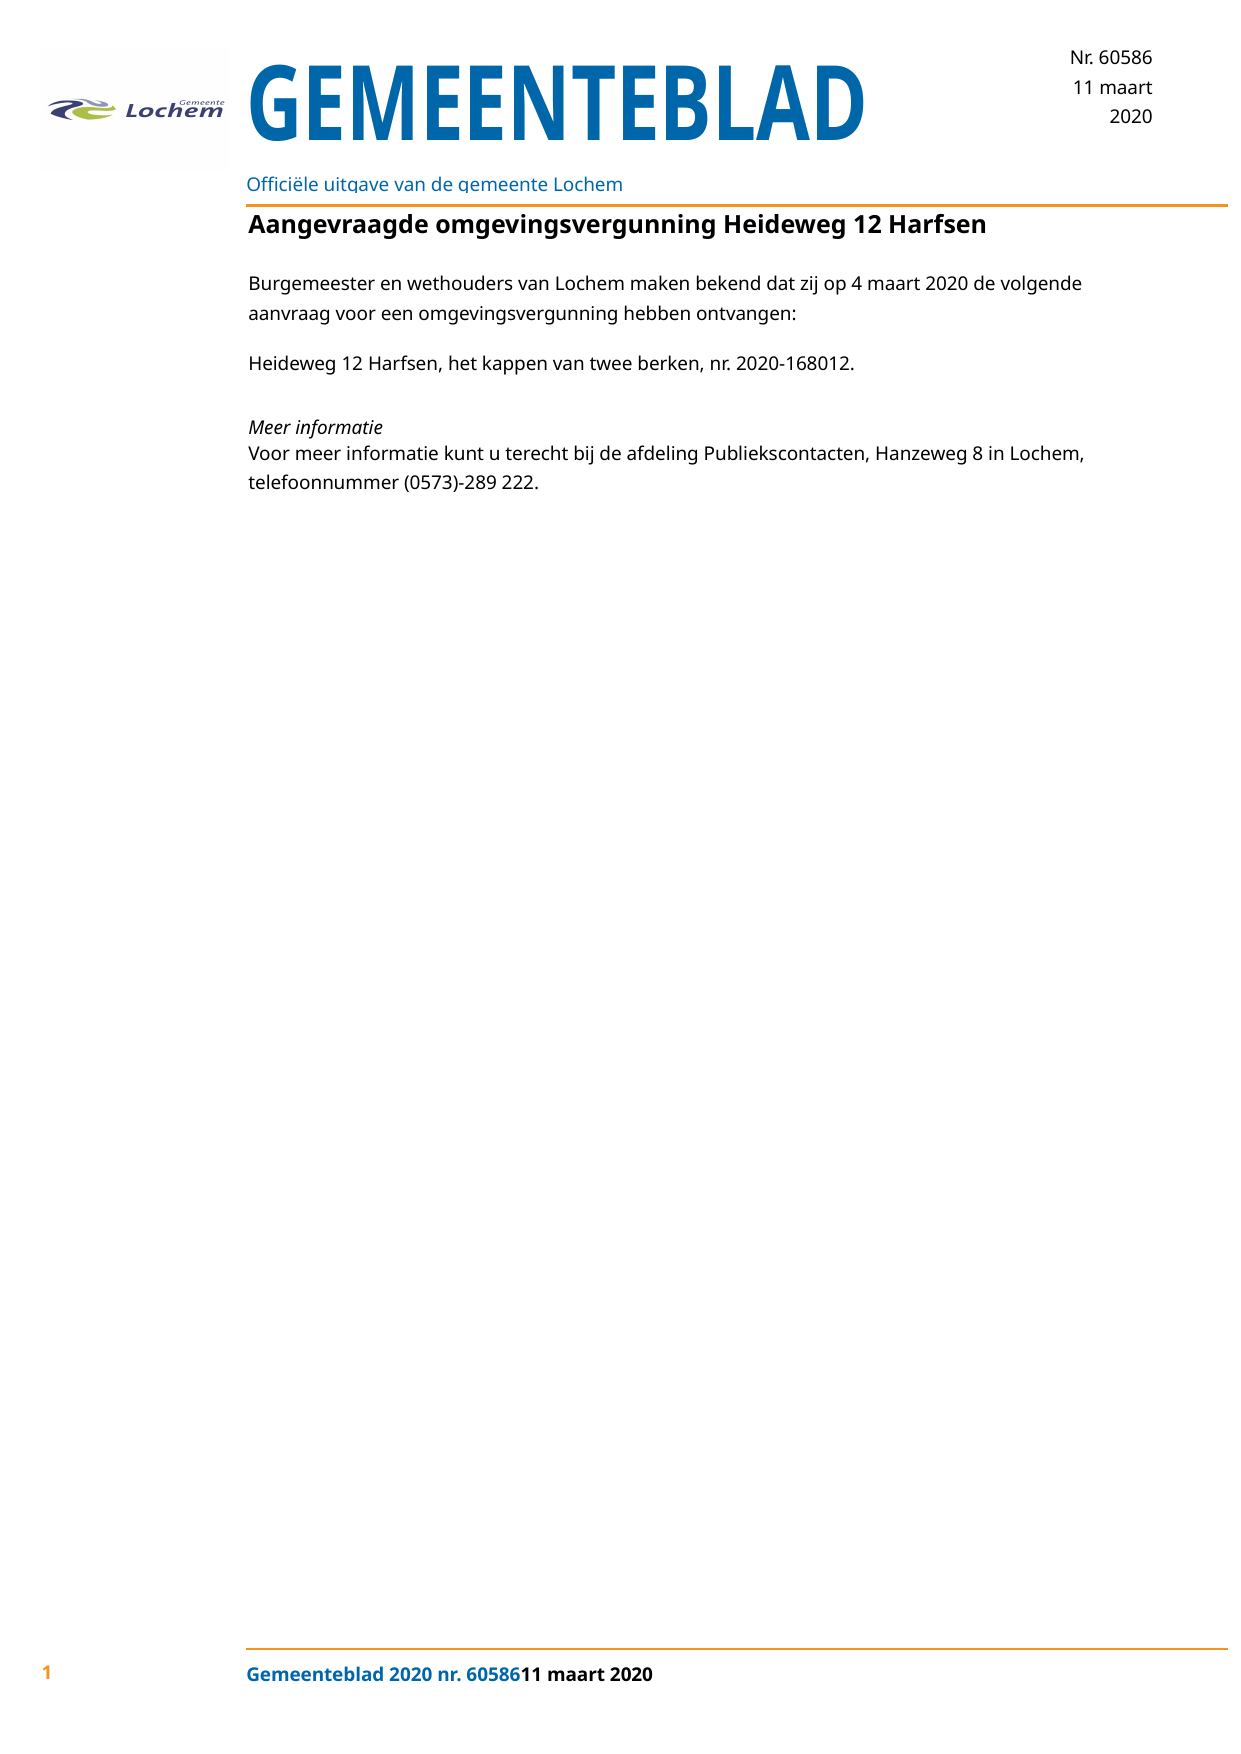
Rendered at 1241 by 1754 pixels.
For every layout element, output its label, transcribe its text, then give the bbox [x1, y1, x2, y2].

text Heideweg 12 Harfsen, het kappen van twee berken, nr. 2020-168012. [248, 350, 1152, 376]
picture [41, 47, 231, 172]
text Aangevraagde omgevingsvergunning Heideweg 12 Harfsen [248, 207, 1152, 241]
text Meer informatie [248, 414, 1152, 440]
text Burgemeester en wethouders van Lochem maken bekend dat zij op 4 maart 2020 de volgende aanvraag voor een omgevingsvergunning hebben ontvangen: [248, 270, 1152, 326]
text Voor meer informatie kunt u terecht bij de afdeling Publiekscontacten, Hanzeweg 8 in Lochem, telefoonnummer (0573)-289 222. [248, 440, 1152, 495]
